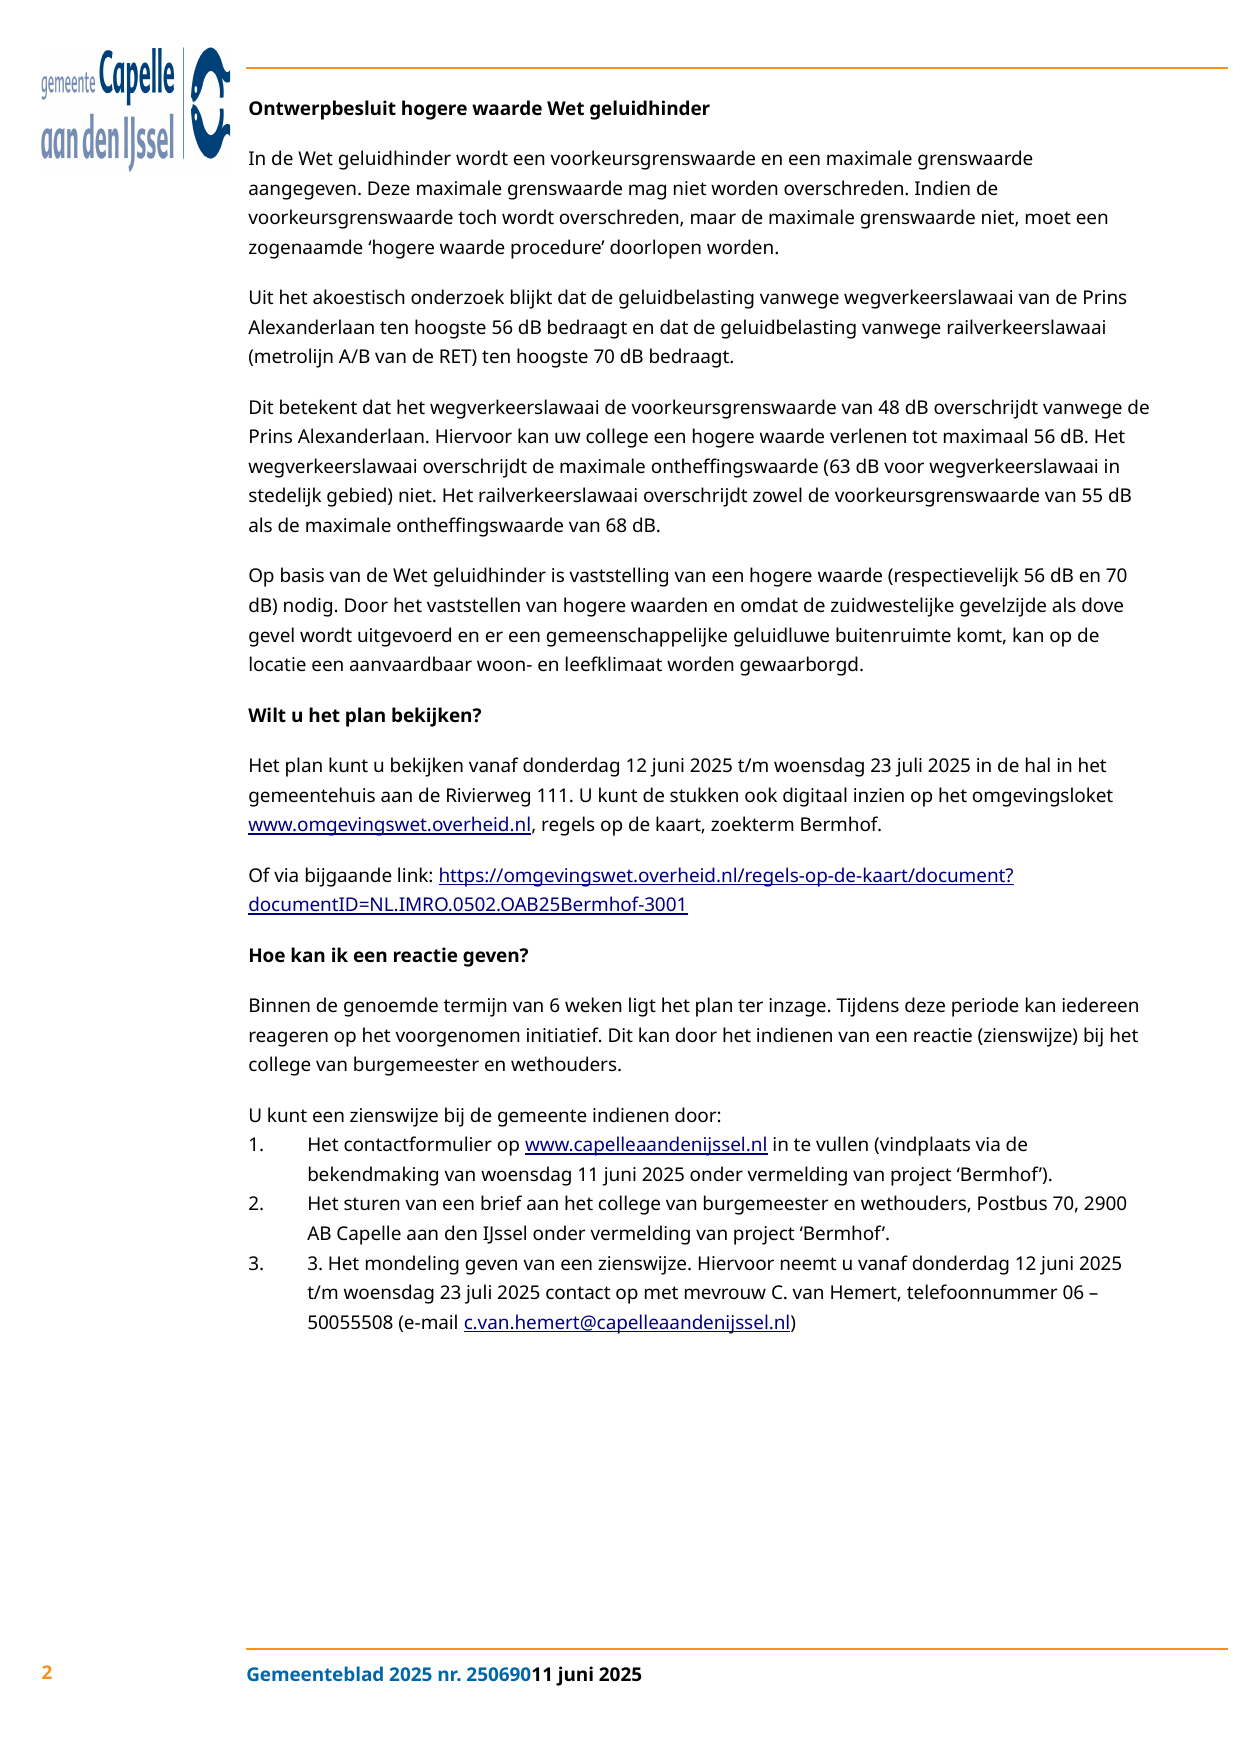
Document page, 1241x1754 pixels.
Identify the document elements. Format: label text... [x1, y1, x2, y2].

list Het contactformulier op www.capelleaandenijssel.nl in te vullen (vindplaats via de bekendmaking van woensdag 11 juni 2025 onder vermelding van project ‘Bermhof’). [248, 1131, 1152, 1187]
text Hoe kan ik een reactie geven? [248, 942, 1152, 968]
text In de Wet geluidhinder wordt een voorkeursgrenswaarde en een maximale grenswaarde aangegeven. Deze maximale grenswaarde mag niet worden overschreden. Indien de voorkeursgrenswaarde toch wordt overschreden, maar de maximale grenswaarde niet, moet een zogenaamde ‘hogere waarde procedure’ doorlopen worden. [248, 145, 1152, 260]
text Binnen de genoemde termijn van 6 weken ligt het plan ter inzage. Tijdens deze periode kan iedereen reageren op het voorgenomen initiatief. Dit kan door het indienen van een reactie (zienswijze) bij het college van burgemeester en wethouders. [248, 992, 1152, 1077]
list 3. Het mondeling geven van een zienswijze. Hiervoor neemt u vanaf donderdag 12 juni 2025 t/m woensdag 23 juli 2025 contact op met mevrouw C. van Hemert, telefoonnummer 06 – 50055508 (e-mail c.van.hemert@capelleaandenijssel.nl) [248, 1250, 1152, 1335]
text Ontwerpbesluit hogere waarde Wet geluidhinder [248, 95, 1152, 121]
text Uit het akoestisch onderzoek blijkt dat de geluidbelasting vanwege wegverkeerslawaai van de Prins Alexanderlaan ten hoogste 56 dB bedraagt en dat de geluidbelasting vanwege railverkeerslawaai (metrolijn A/B van de RET) ten hoogste 70 dB bedraagt. [248, 284, 1152, 369]
text Op basis van de Wet geluidhinder is vaststelling van een hogere waarde (respectievelijk 56 dB en 70 dB) nodig. Door het vaststellen van hogere waarden en omdat de zuidwestelijke gevelzijde als dove gevel wordt uitgevoerd en er een gemeenschappelijke geluidluwe buitenruimte komt, kan op de locatie een aanvaardbaar woon- en leefklimaat worden gewaarborgd. [248, 563, 1152, 677]
text Of via bijgaande link: https://omgevingswet.overheid.nl/regels-op-de-kaart/document?documentID=NL.IMRO.0502.OAB25Bermhof-3001 [248, 862, 1152, 917]
text Het plan kunt u bekijken vanaf donderdag 12 juni 2025 t/m woensdag 23 juli 2025 in de hal in het gemeentehuis aan de Rivierweg 111. U kunt de stukken ook digitaal inzien op het omgevingsloket www.omgevingswet.overheid.nl, regels op de kaart, zoekterm Bermhof. [248, 752, 1152, 837]
list Het sturen van een brief aan het college van burgemeester en wethouders, Postbus 70, 2900 AB Capelle aan den IJssel onder vermelding van project ‘Bermhof’. [248, 1191, 1152, 1246]
text Dit betekent dat het wegverkeerslawaai de voorkeursgrenswaarde van 48 dB overschrijdt vanwege de Prins Alexanderlaan. Hiervoor kan uw college een hogere waarde verlenen tot maximaal 56 dB. Het wegverkeerslawaai overschrijdt de maximale ontheffingswaarde (63 dB voor wegverkeerslawaai in stedelijk gebied) niet. Het railverkeerslawaai overschrijdt zowel de voorkeursgrenswaarde van 55 dB als de maximale ontheffingswaarde van 68 dB. [248, 394, 1152, 538]
text U kunt een zienswijze bij de gemeente indienen door: [248, 1102, 1152, 1128]
text Wilt u het plan bekijken? [248, 702, 1152, 728]
picture [41, 47, 231, 172]
